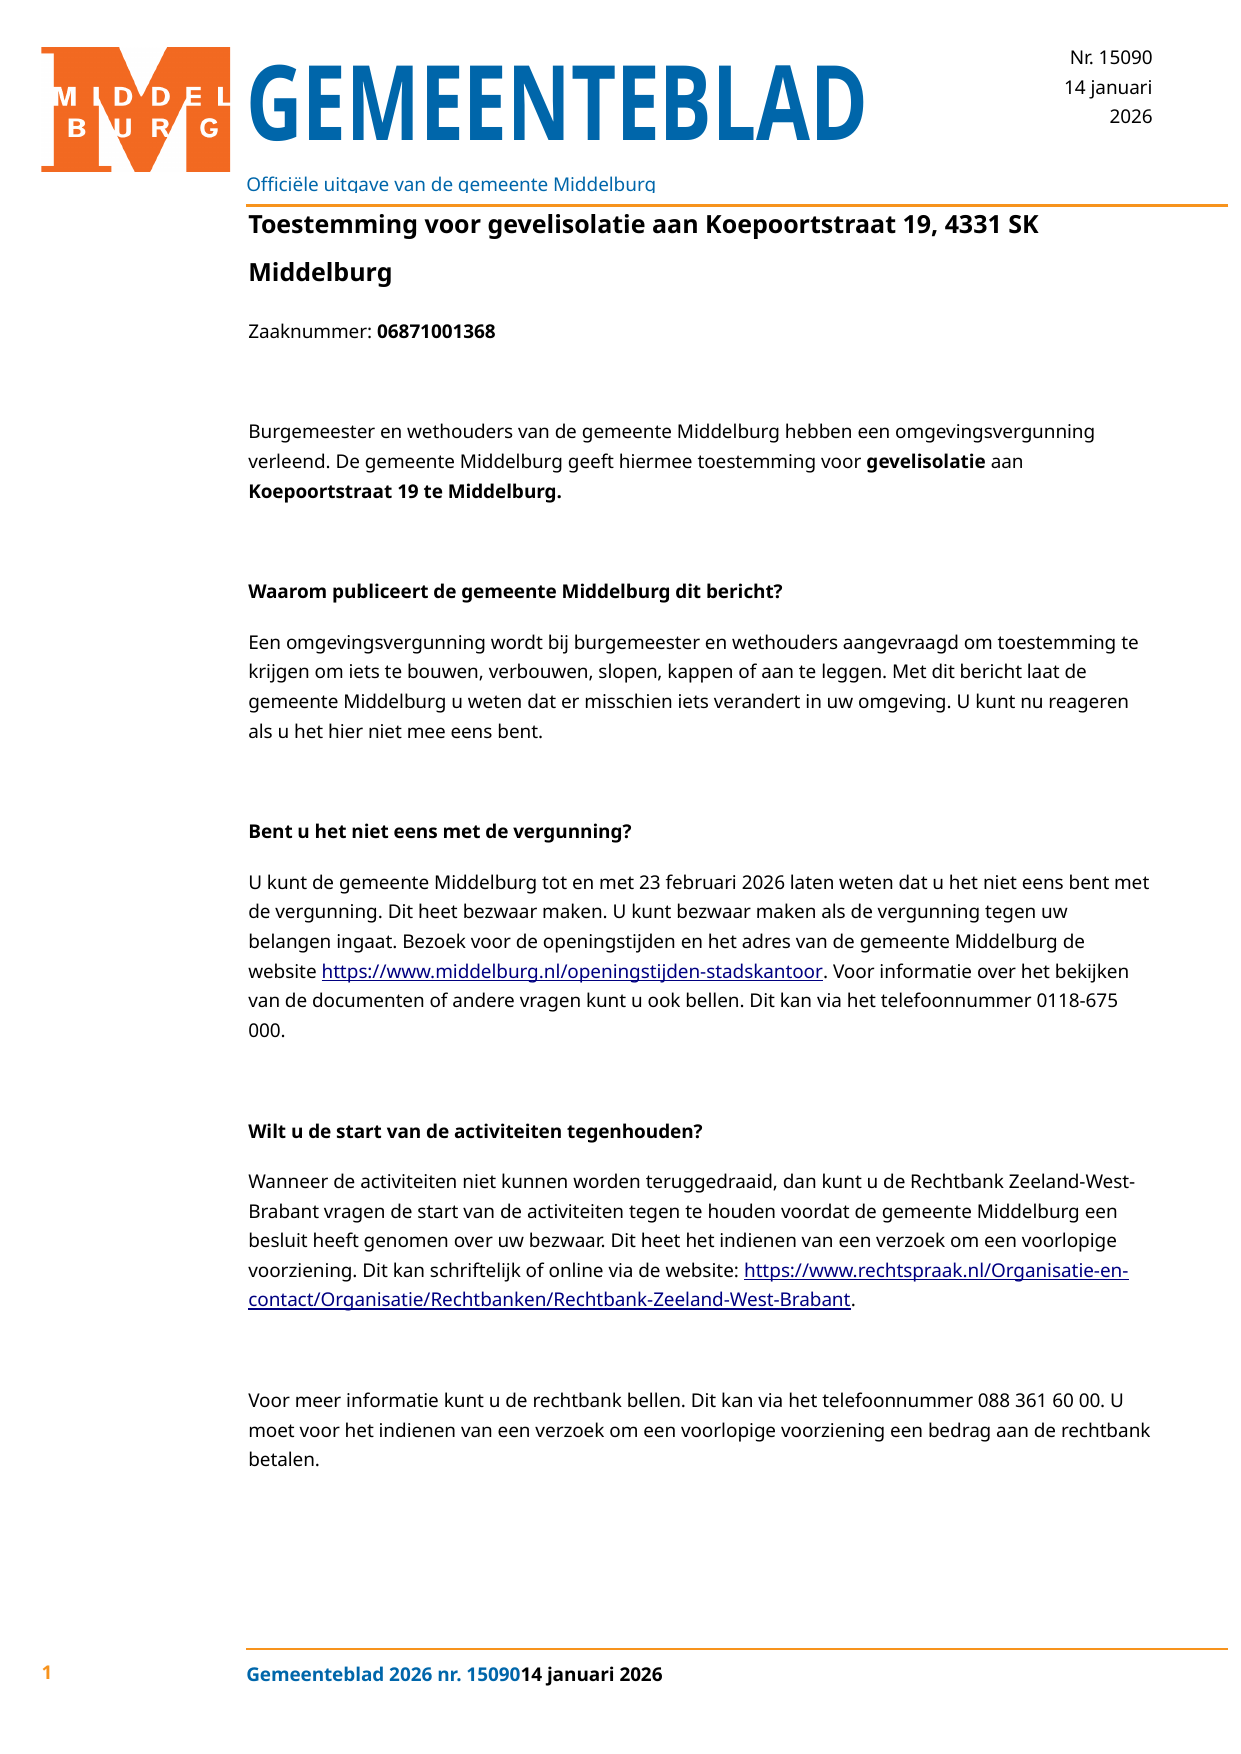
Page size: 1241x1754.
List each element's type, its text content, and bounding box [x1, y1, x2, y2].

text Burgemeester en wethouders van de gemeente Middelburg hebben een omgevingsvergunning verleend. De gemeente Middelburg geeft hiermee toestemming voor gevelisolatie aan Koepoortstraat 19 te Middelburg. [248, 419, 1152, 504]
text Toestemming voor gevelisolatie aan Koepoortstraat 19, 4331 SK Middelburg [248, 207, 1152, 288]
text Zaaknummer: 06871001368 [248, 318, 1152, 344]
picture [41, 47, 231, 172]
text Wilt u de start van de activiteiten tegenhouden? [248, 1118, 1152, 1144]
text Voor meer informatie kunt u de rechtbank bellen. Dit kan via het telefoonnummer 088 361 60 00. U moet voor het indienen van een verzoek om een voorlopige voorziening een bedrag aan de rechtbank betalen. [248, 1387, 1152, 1472]
text Bent u het niet eens met de vergunning? [248, 819, 1152, 844]
text Wanneer de activiteiten niet kunnen worden teruggedraaid, dan kunt u de Rechtbank Zeeland-West-Brabant vragen de start van de activiteiten tegen te houden voordat de gemeente Middelburg een besluit heeft genomen over uw bezwaar. Dit heet het indienen van een verzoek om een voorlopige voorziening. Dit kan schriftelijk of online via de website: https://www.rechtspraak.nl/Organisatie-en-contact/Organisatie/Rechtbanken/Rechtbank-Zeeland-West-Brabant. [248, 1168, 1152, 1312]
text Een omgevingsvergunning wordt bij burgemeester en wethouders aangevraagd om toestemming te krijgen om iets te bouwen, verbouwen, slopen, kappen of aan te leggen. Met dit bericht laat de gemeente Middelburg u weten dat er misschien iets verandert in uw omgeving. U kunt nu reageren als u het hier niet mee eens bent. [248, 629, 1152, 744]
text Waarom publiceert de gemeente Middelburg dit bericht? [248, 579, 1152, 604]
text U kunt de gemeente Middelburg tot en met 23 februari 2026 laten weten dat u het niet eens bent met de vergunning. Dit heet bezwaar maken. U kunt bezwaar maken als de vergunning tegen uw belangen ingaat. Bezoek voor de openingstijden en het adres van de gemeente Middelburg de website https://www.middelburg.nl/openingstijden-stadskantoor. Voor informatie over het bekijken van de documenten of andere vragen kunt u ook bellen. Dit kan via het telefoonnummer 0118-675 000. [248, 869, 1152, 1043]
